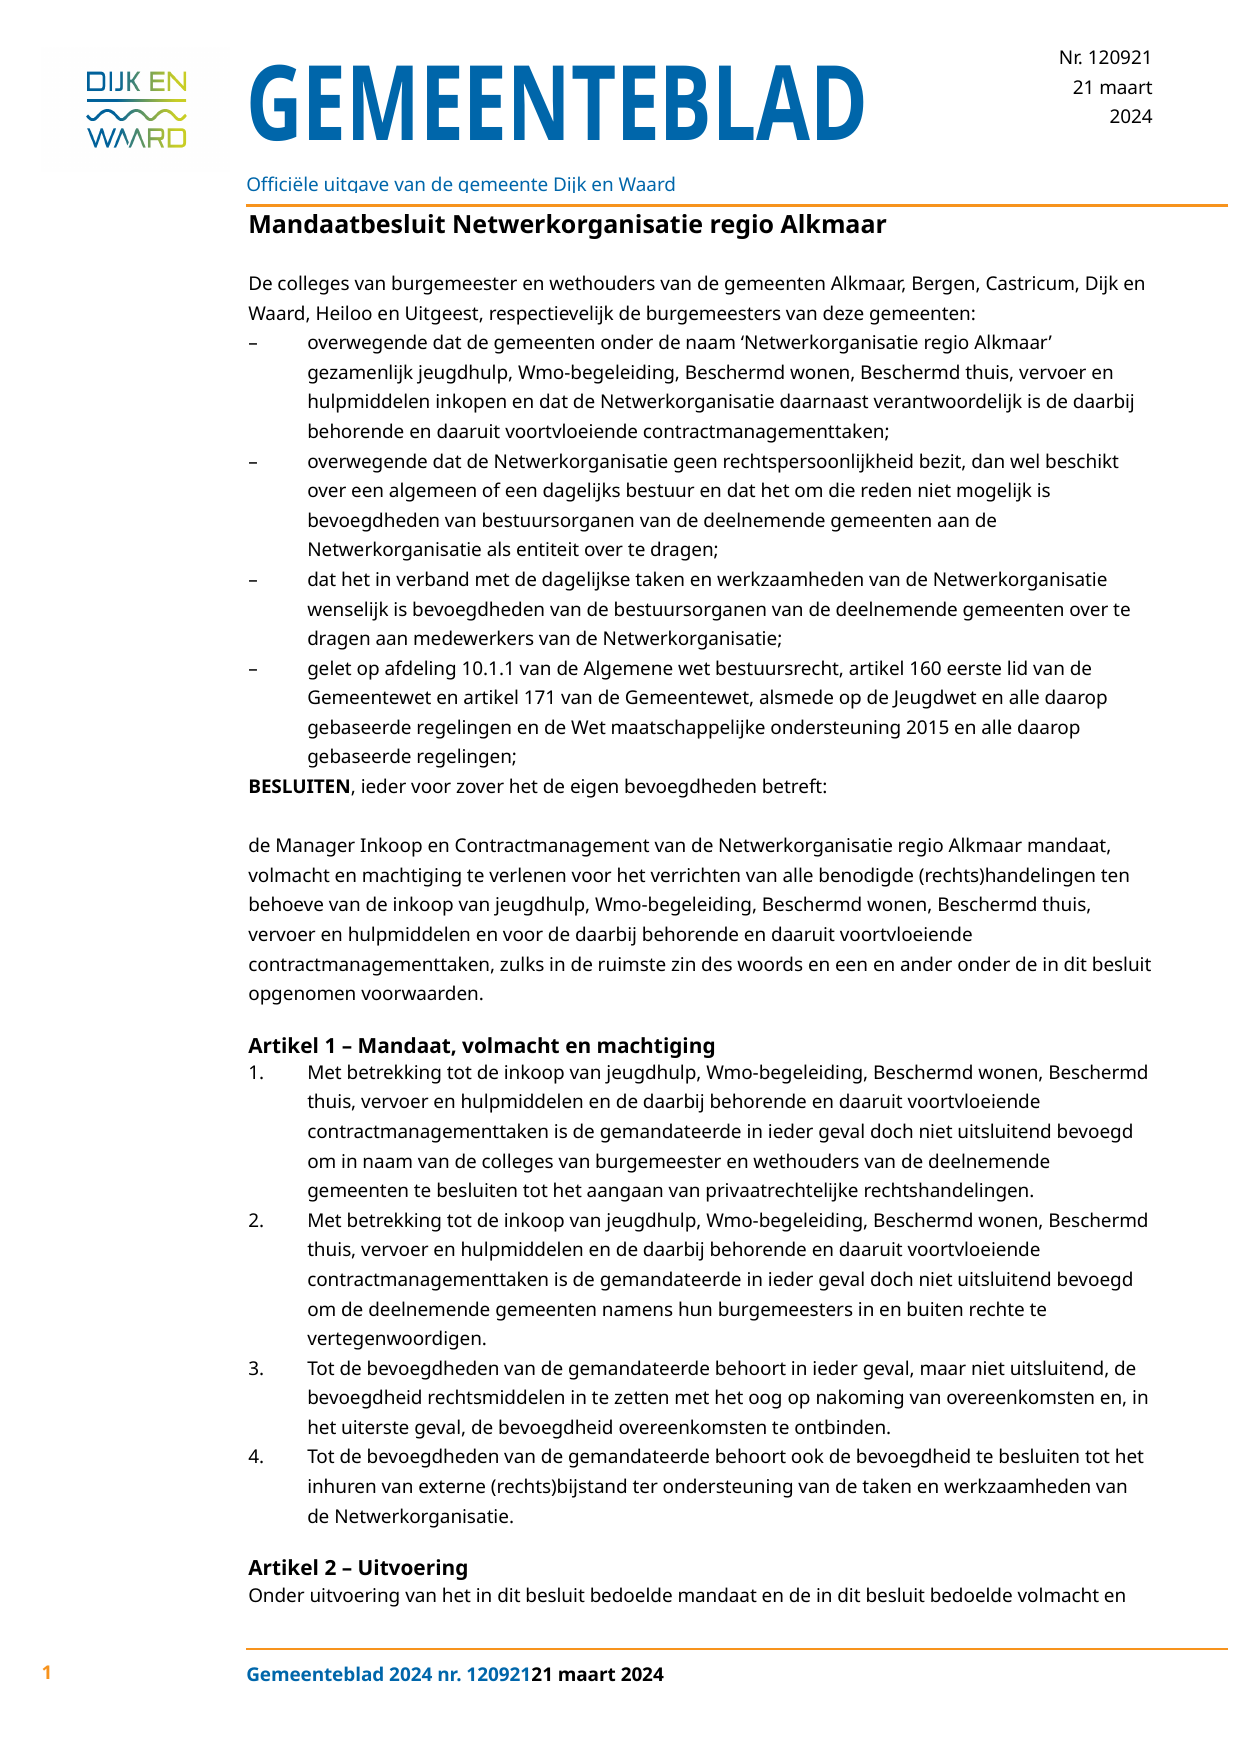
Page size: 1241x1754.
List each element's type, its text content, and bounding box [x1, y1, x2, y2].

text Artikel 1 – Mandaat, volmacht en machtiging [248, 1031, 1152, 1059]
list overwegende dat de Netwerkorganisatie geen rechtspersoonlijkheid bezit, dan wel beschikt over een algemeen of een dagelijks bestuur en dat het om die reden niet mogelijk is bevoegdheden van bestuursorganen van de deelnemende gemeenten aan de Netwerkorganisatie als entiteit over te dragen; [248, 448, 1152, 562]
list gelet op afdeling 10.1.1 van de Algemene wet bestuursrecht, artikel 160 eerste lid van de Gemeentewet en artikel 171 van de Gemeentewet, alsmede op de Jeugdwet en alle daarop gebaseerde regelingen en de Wet maatschappelijke ondersteuning 2015 en alle daarop gebaseerde regelingen; [248, 655, 1152, 769]
list Tot de bevoegdheden van de gemandateerde behoort ook de bevoegdheid te besluiten tot het inhuren van externe (rechts)bijstand ter ondersteuning van de taken en werkzaamheden van de Netwerkorganisatie. [248, 1444, 1152, 1529]
text de Manager Inkoop en Contractmanagement van de Netwerkorganisatie regio Alkmaar mandaat, volmacht en machtiging te verlenen voor het verrichten van alle benodigde (rechts)handelingen ten behoeve van de inkoop van jeugdhulp, Wmo-begeleiding, Beschermd wonen, Beschermd thuis, vervoer en hulpmiddelen en voor de daarbij behorende en daaruit voortvloeiende contractmanagementtaken, zulks in de ruimste zin des woords en een en ander onder de in dit besluit opgenomen voorwaarden. [248, 832, 1152, 1006]
list Tot de bevoegdheden van de gemandateerde behoort in ieder geval, maar niet uitsluitend, de bevoegdheid rechtsmiddelen in te zetten met het oog op nakoming van overeenkomsten en, in het uiterste geval, de bevoegdheid overeenkomsten te ontbinden. [248, 1355, 1152, 1440]
text Mandaatbesluit Netwerkorganisatie regio Alkmaar [248, 207, 1152, 241]
text De colleges van burgemeester en wethouders van de gemeenten Alkmaar, Bergen, Castricum, Dijk en Waard, Heiloo en Uitgeest, respectievelijk de burgemeesters van deze gemeenten: [248, 270, 1152, 326]
list Met betrekking tot de inkoop van jeugdhulp, Wmo-begeleiding, Beschermd wonen, Beschermd thuis, vervoer en hulpmiddelen en de daarbij behorende en daaruit voortvloeiende contractmanagementtaken is de gemandateerde in ieder geval doch niet uitsluitend bevoegd om de deelnemende gemeenten namens hun burgemeesters in en buiten rechte te vertegenwoordigen. [248, 1207, 1152, 1351]
list overwegende dat de gemeenten onder de naam ‘Netwerkorganisatie regio Alkmaar’ gezamenlijk jeugdhulp, Wmo-begeleiding, Beschermd wonen, Beschermd thuis, vervoer en hulpmiddelen inkopen en dat de Netwerkorganisatie daarnaast verantwoordelijk is de daarbij behorende en daaruit voortvloeiende contractmanagementtaken; [248, 329, 1152, 444]
text BESLUITEN, ieder voor zover het de eigen bevoegdheden betreft: [248, 773, 1152, 799]
list dat het in verband met de dagelijkse taken en werkzaamheden van de Netwerkorganisatie wenselijk is bevoegdheden van de bestuursorganen van de deelnemende gemeenten over te dragen aan medewerkers van de Netwerkorganisatie; [248, 566, 1152, 651]
picture [41, 47, 231, 172]
list Met betrekking tot de inkoop van jeugdhulp, Wmo-begeleiding, Beschermd wonen, Beschermd thuis, vervoer en hulpmiddelen en de daarbij behorende en daaruit voortvloeiende contractmanagementtaken is de gemandateerde in ieder geval doch niet uitsluitend bevoegd om in naam van de colleges van burgemeester en wethouders van de deelnemende gemeenten te besluiten tot het aangaan van privaatrechtelijke rechtshandelingen. [248, 1059, 1152, 1203]
text Onder uitvoering van het in dit besluit bedoelde mandaat en de in dit besluit bedoelde volmacht en [248, 1582, 1152, 1607]
text Artikel 2 – Uitvoering [248, 1553, 1152, 1582]
